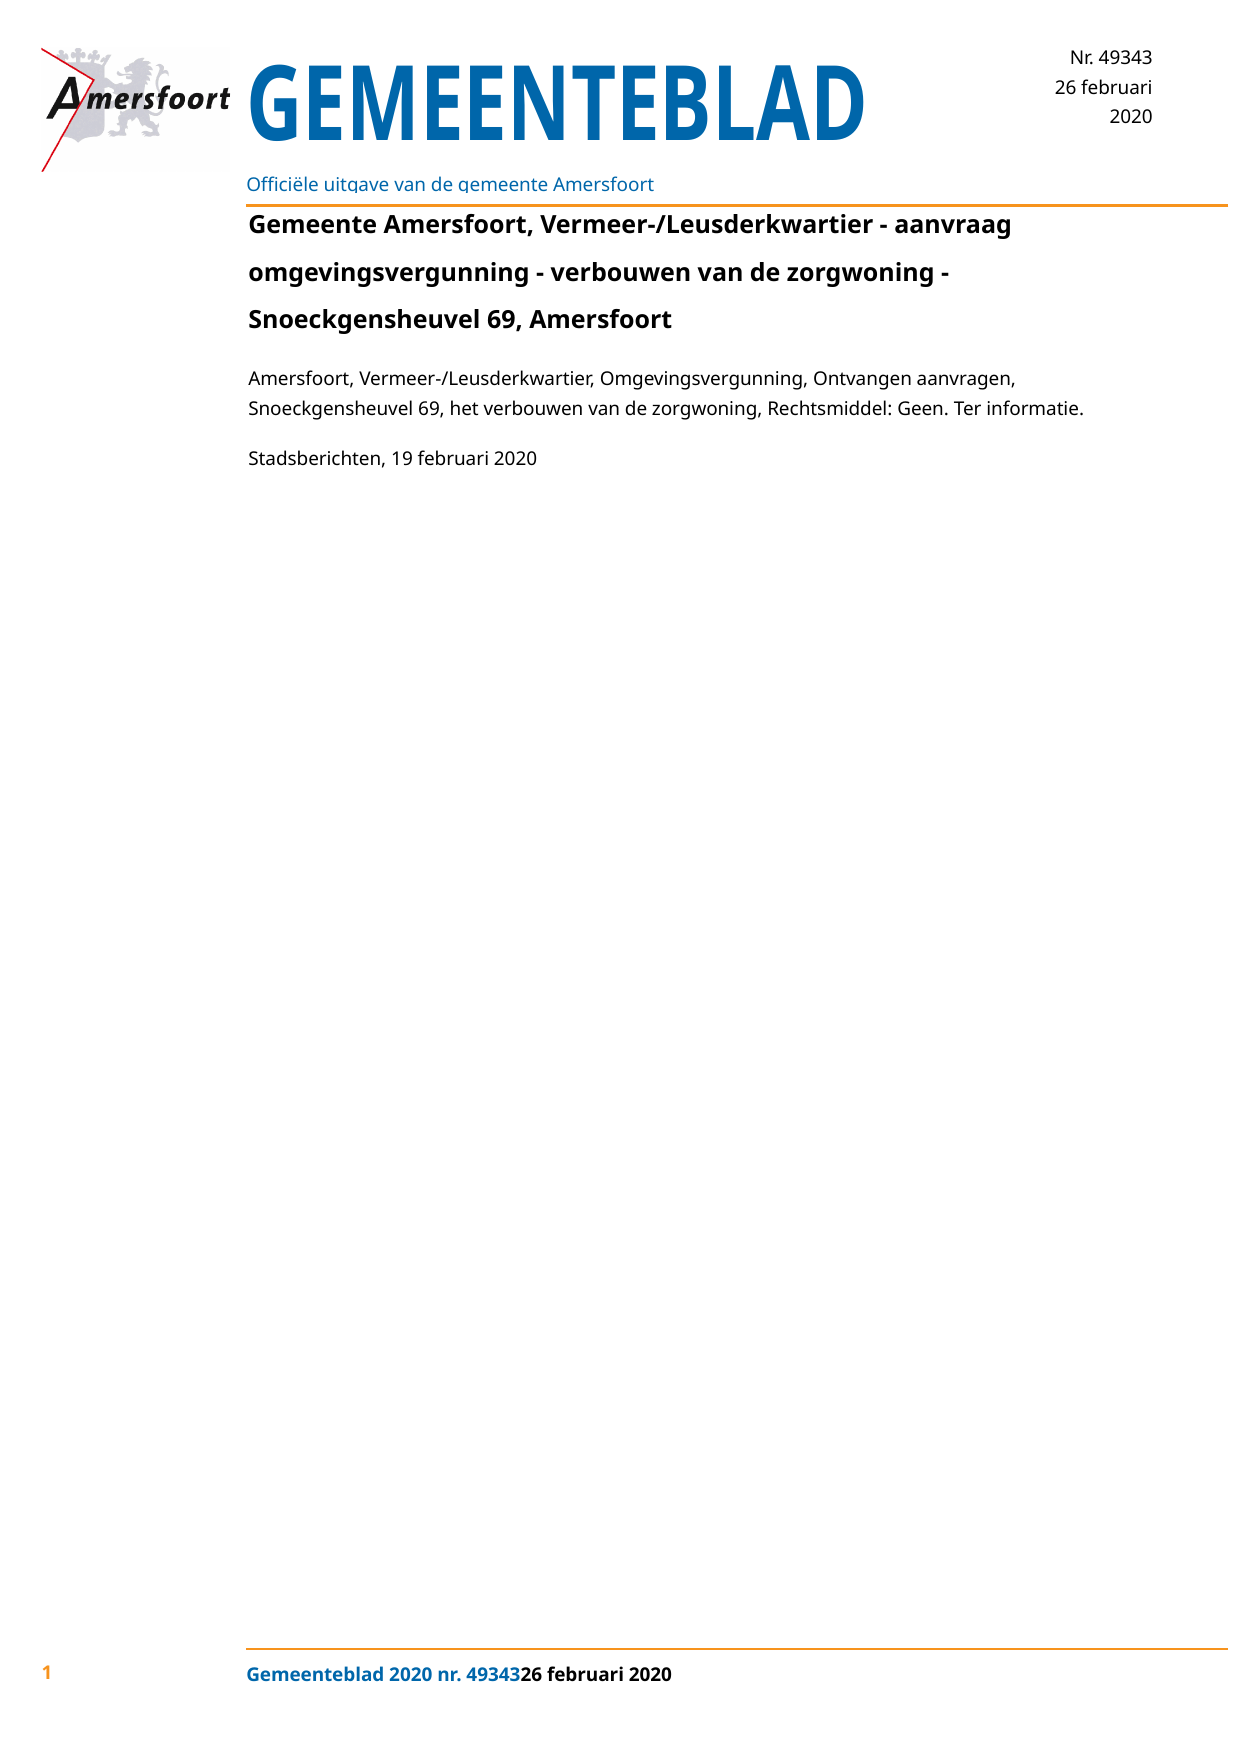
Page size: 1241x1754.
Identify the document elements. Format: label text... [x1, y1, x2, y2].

picture [41, 47, 231, 172]
text Gemeente Amersfoort, Vermeer-/Leusderkwartier - aanvraag omgevingsvergunning - verbouwen van de zorgwoning - Snoeckgensheuvel 69, Amersfoort [248, 207, 1152, 336]
text Stadsberichten, 19 februari 2020 [248, 446, 1152, 471]
text Amersfoort, Vermeer-/Leusderkwartier, Omgevingsvergunning, Ontvangen aanvragen, Snoeckgensheuvel 69, het verbouwen van de zorgwoning, Rechtsmiddel: Geen. Ter informatie. [248, 366, 1152, 421]
